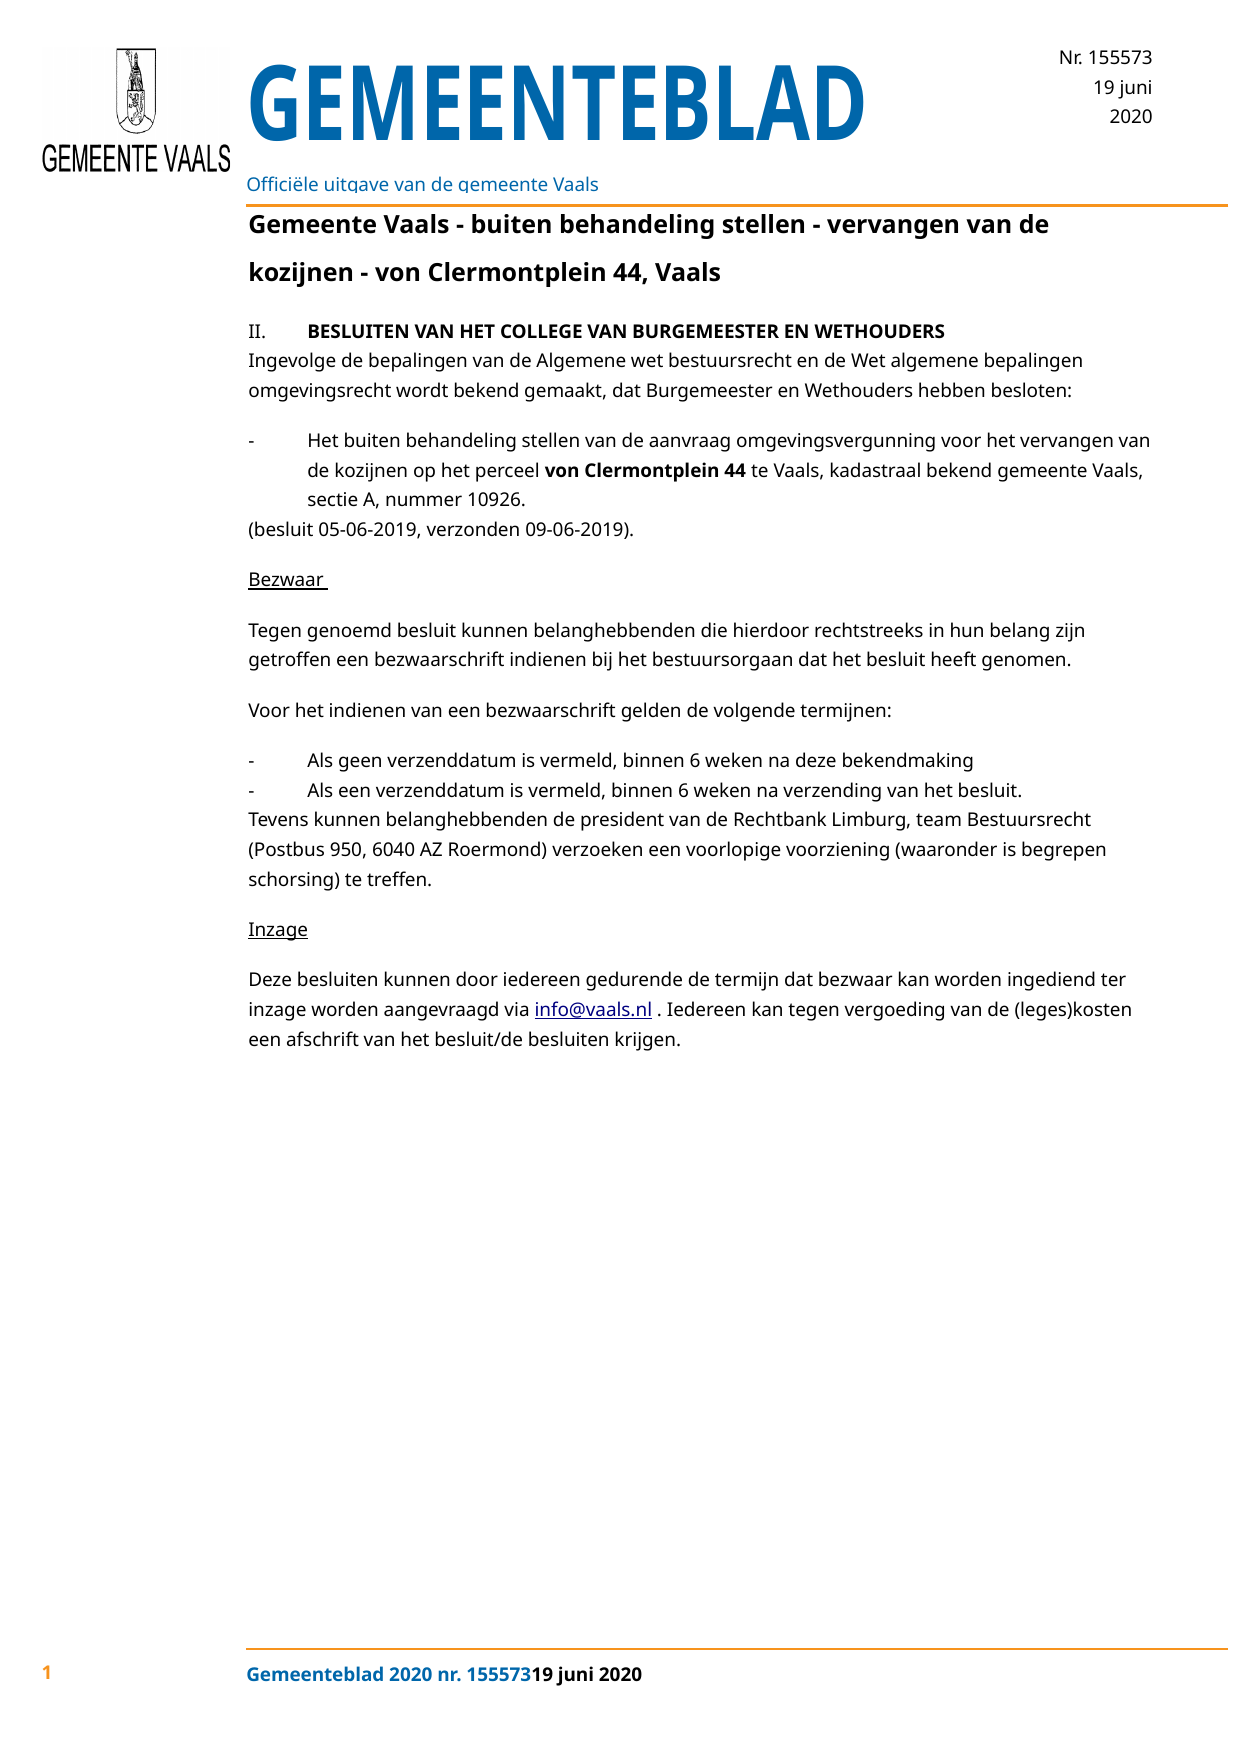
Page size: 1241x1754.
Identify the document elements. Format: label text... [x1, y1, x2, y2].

list BESLUITEN VAN HET COLLEGE VAN BURGEMEESTER EN WETHOUDERS [248, 318, 1152, 344]
list Als geen verzenddatum is vermeld, binnen 6 weken na deze bekendmaking [248, 747, 1152, 773]
text Tegen genoemd besluit kunnen belanghebbenden die hierdoor rechtstreeks in hun belang zijn getroffen een bezwaarschrift indienen bij het bestuursorgaan dat het besluit heeft genomen. [248, 617, 1152, 672]
text Inzage [248, 916, 1152, 942]
text Deze besluiten kunnen door iedereen gedurende de termijn dat bezwaar kan worden ingediend ter inzage worden aangevraagd via info@vaals.nl . Iedereen kan tegen vergoeding van de (leges)kosten een afschrift van het besluit/de besluiten krijgen. [248, 967, 1152, 1052]
picture [41, 47, 231, 172]
list Als een verzenddatum is vermeld, binnen 6 weken na verzending van het besluit. [248, 777, 1152, 803]
text Ingevolge de bepalingen van de Algemene wet bestuursrecht en de Wet algemene bepalingen omgevingsrecht wordt bekend gemaakt, dat Burgemeester en Wethouders hebben besloten: [248, 347, 1152, 403]
text Tevens kunnen belanghebbenden de president van de Rechtbank Limburg, team Bestuursrecht (Postbus 950, 6040 AZ Roermond) verzoeken een voorlopige voorziening (waaronder is begrepen schorsing) te treffen. [248, 807, 1152, 892]
text (besluit 05-06-2019, verzonden 09-06-2019). [248, 516, 1152, 542]
text Gemeente Vaals - buiten behandeling stellen - vervangen van de kozijnen - von Clermontplein 44, Vaals [248, 207, 1152, 288]
text Voor het indienen van een bezwaarschrift gelden de volgende termijnen: [248, 697, 1152, 723]
list Het buiten behandeling stellen van de aanvraag omgevingsvergunning voor het vervangen van de kozijnen op het perceel von Clermontplein 44 te Vaals, kadastraal bekend gemeente Vaals, sectie A, nummer 10926. [248, 427, 1152, 512]
text Bezwaar [248, 567, 1152, 592]
